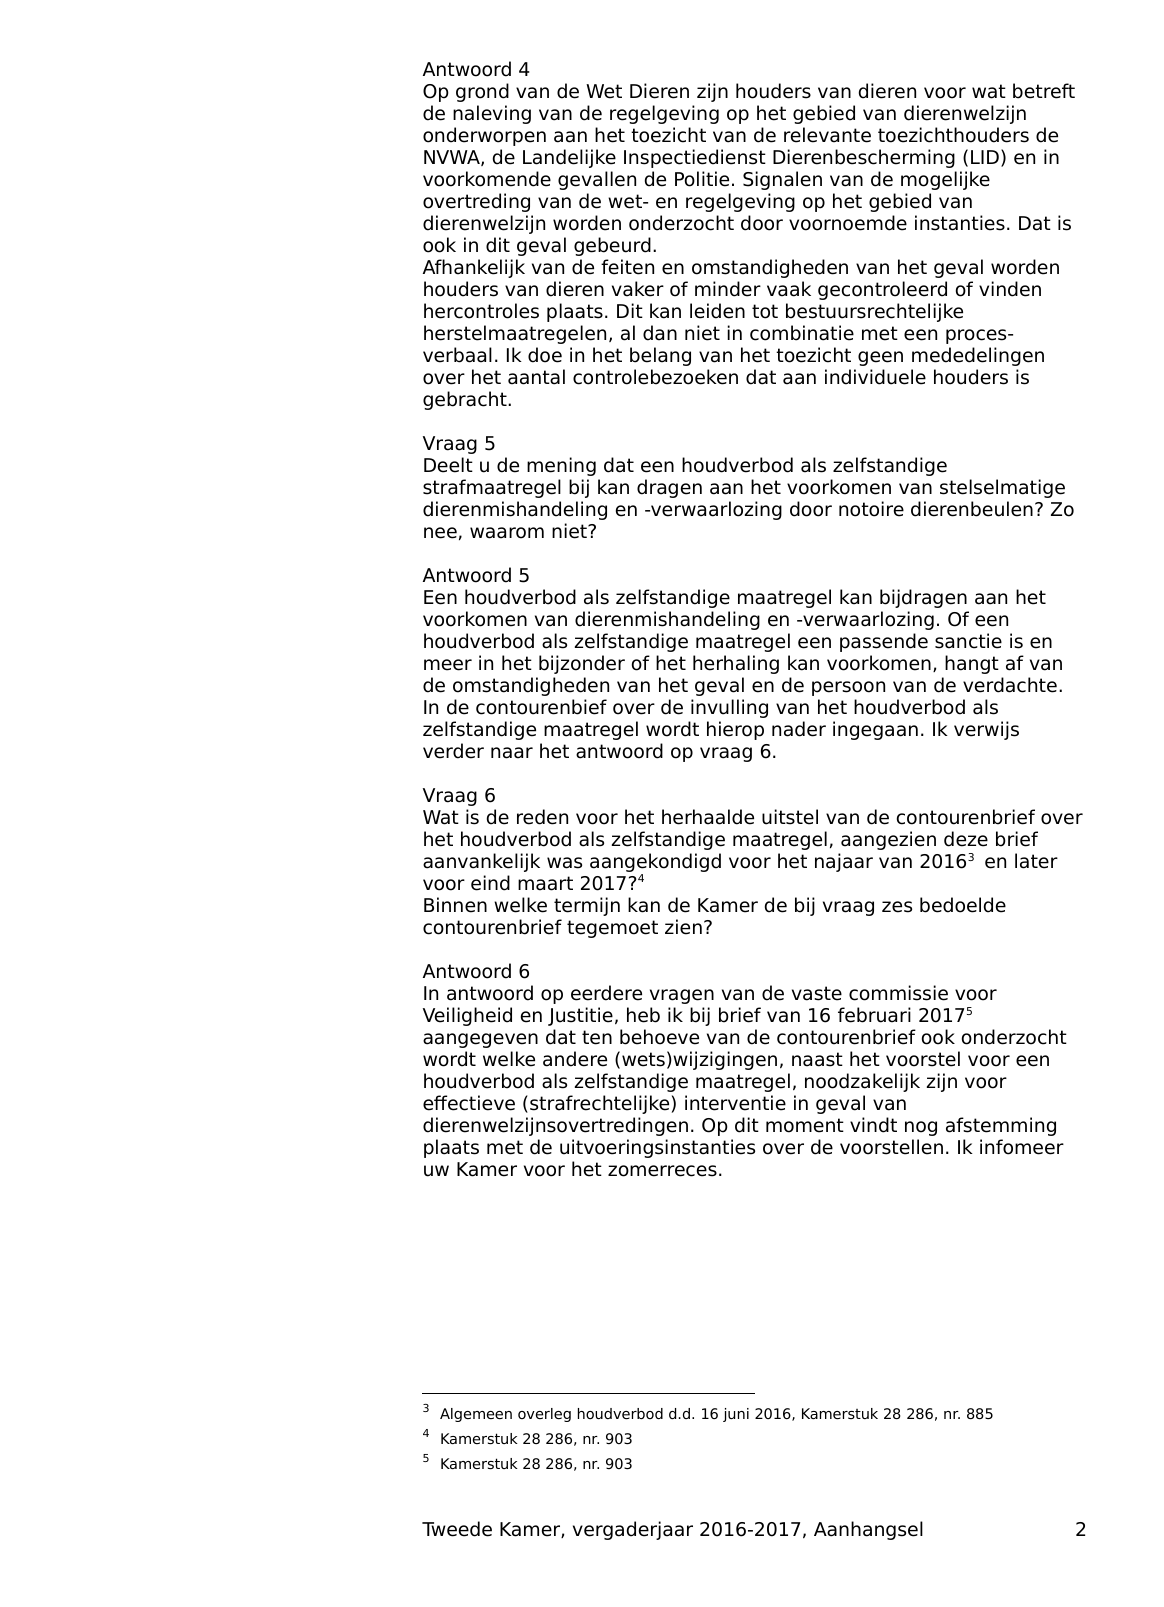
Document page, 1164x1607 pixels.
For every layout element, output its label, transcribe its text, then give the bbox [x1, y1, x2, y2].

text Deelt u de mening dat een houdverbod als zelfstandige strafmaatregel bij kan dragen aan het voorkomen van stelselmatige dierenmishandeling en -verwaarlozing door notoire dierenbeulen? Zo nee, waarom niet? [422, 455, 1087, 543]
text Antwoord 4 [422, 59, 1087, 81]
text Een houdverbod als zelfstandige maatregel kan bijdragen aan het voorkomen van dierenmishandeling en -verwaarlozing. Of een houdverbod als zelfstandige maatregel een passende sanctie is en meer in het bijzonder of het herhaling kan voorkomen, hangt af van de omstandigheden van het geval en de persoon van de verdachte. In de contourenbief over de invulling van het houdverbod als zelfstandige maatregel wordt hierop nader ingegaan. Ik verwijs verder naar het antwoord op vraag 6. [422, 587, 1087, 763]
text Wat is de reden voor het herhaalde uitstel van de contourenbrief over het houdverbod als zelfstandige maatregel, aangezien deze brief aanvankelijk was aangekondigd voor het najaar van 2016 en later voor eind maart 2017? [422, 807, 1087, 895]
text In antwoord op eerdere vragen van de vaste commissie voor Veiligheid en Justitie, heb ik bij brief van 16 februari 2017 aangegeven dat ten behoeve van de contourenbrief ook onderzocht wordt welke andere (wets)wijzigingen, naast het voorstel voor een houdverbod als zelfstandige maatregel, noodzakelijk zijn voor effectieve (strafrechtelijke) interventie in geval van dierenwelzijnsovertredingen. Op dit moment vindt nog afstemming plaats met de uitvoeringsinstanties over de voorstellen. Ik infomeer uw Kamer voor het zomerreces. [422, 983, 1087, 1181]
text Kamerstuk 28 286, nr. 903 [422, 1452, 1087, 1474]
text Algemeen overleg houdverbod d.d. 16 juni 2016, Kamerstuk 28 286, nr. 885 [422, 1402, 1087, 1424]
text Antwoord 6 [422, 961, 1087, 983]
text Vraag 5 [422, 433, 1087, 455]
text Kamerstuk 28 286, nr. 903 [422, 1427, 1087, 1449]
text Antwoord 5 [422, 565, 1087, 587]
text Binnen welke termijn kan de Kamer de bij vraag zes bedoelde contourenbrief tegemoet zien? [422, 895, 1087, 939]
text Afhankelijk van de feiten en omstandigheden van het geval worden houders van dieren vaker of minder vaak gecontroleerd of vinden hercontroles plaats. Dit kan leiden tot bestuursrechtelijke herstelmaatregelen, al dan niet in combinatie met een proces-verbaal. Ik doe in het belang van het toezicht geen mededelingen over het aantal controlebezoeken dat aan individuele houders is gebracht. [422, 257, 1087, 411]
text Op grond van de Wet Dieren zijn houders van dieren voor wat betreft de naleving van de regelgeving op het gebied van dierenwelzijn onderworpen aan het toezicht van de relevante toezichthouders de NVWA, de Landelijke Inspectiedienst Dierenbescherming (LID) en in voorkomende gevallen de Politie. Signalen van de mogelijke overtreding van de wet- en regelgeving op het gebied van dierenwelzijn worden onderzocht door voornoemde instanties. Dat is ook in dit geval gebeurd. [422, 81, 1087, 257]
text Vraag 6 [422, 785, 1087, 807]
